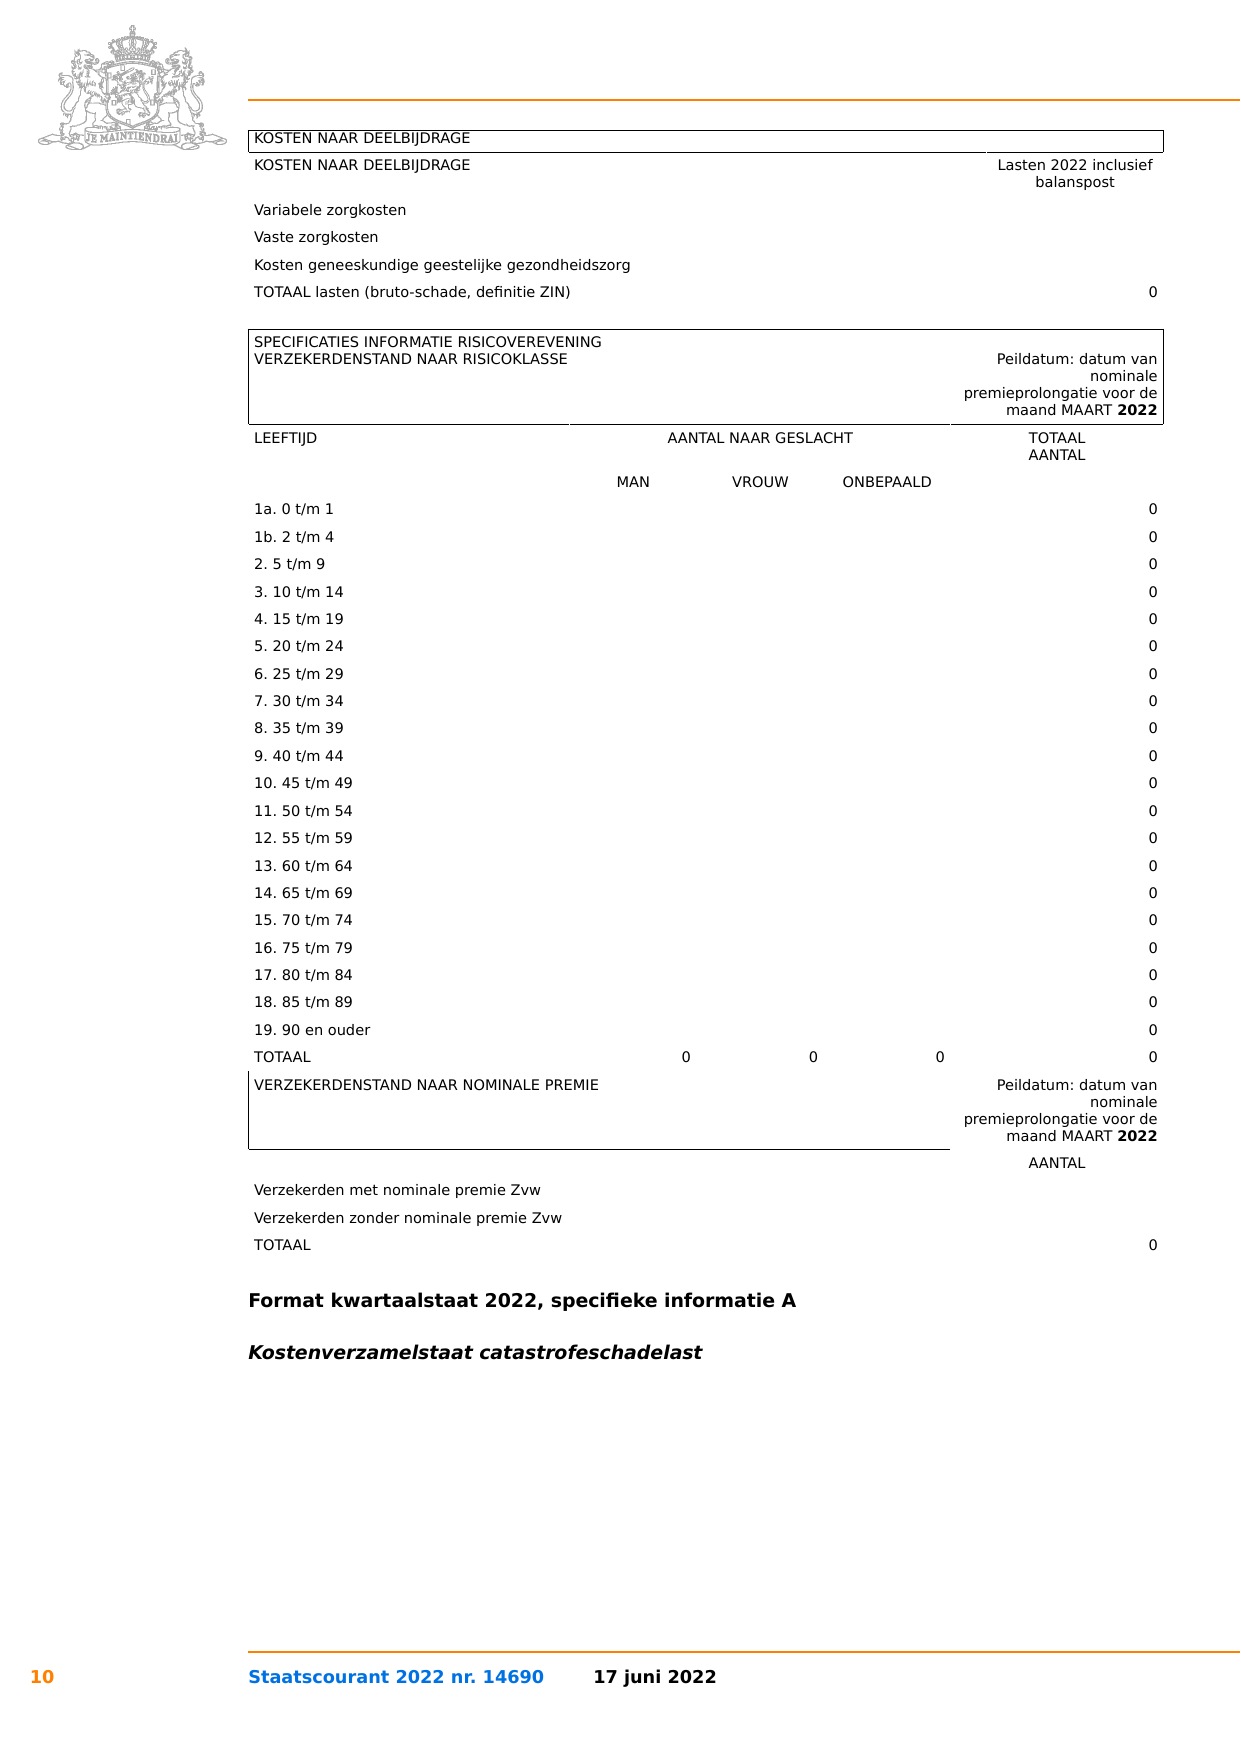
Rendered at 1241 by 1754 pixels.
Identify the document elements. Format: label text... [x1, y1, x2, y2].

table_cell [824, 880, 950, 906]
table_cell 0 [951, 935, 1163, 961]
table_cell [824, 497, 950, 523]
table_cell VERZEKERDENSTAND NAAR NOMINALE PREMIE [249, 1072, 950, 1149]
table_cell [951, 469, 1163, 496]
table_cell [824, 606, 950, 632]
table_cell [824, 716, 950, 742]
table_cell [697, 798, 823, 824]
table_cell 0 [951, 798, 1163, 824]
table_cell [824, 688, 950, 715]
table_cell 0 [697, 1045, 823, 1071]
table_cell [951, 1205, 1163, 1231]
table_cell 0 [951, 880, 1163, 906]
table_cell 18. 85 t/m 89 [249, 990, 569, 1016]
table_cell [570, 579, 696, 605]
table_cell 0 [951, 743, 1163, 769]
table_cell [824, 990, 950, 1016]
subtitle Format kwartaalstaat 2022, specifieke informatie A [248, 1290, 1163, 1312]
table_cell [824, 743, 950, 769]
table_cell [697, 579, 823, 605]
table_cell 6. 25 t/m 29 [249, 661, 569, 687]
table_cell [570, 606, 696, 632]
table_cell 0 [951, 990, 1163, 1016]
table_cell 19. 90 en ouder [249, 1017, 569, 1043]
table_cell 7. 30 t/m 34 [249, 688, 569, 715]
table_cell 4. 15 t/m 19 [249, 606, 569, 632]
table_cell Variabele zorgkosten [249, 197, 986, 223]
table_cell [824, 1017, 950, 1043]
table_cell 0 [951, 1045, 1163, 1071]
table_cell 8. 35 t/m 39 [249, 716, 569, 742]
table_cell VROUW [697, 469, 823, 496]
table_cell 13. 60 t/m 64 [249, 853, 569, 879]
table_cell [987, 252, 1163, 278]
table_cell 12. 55 t/m 59 [249, 825, 569, 852]
table_cell 0 [951, 1017, 1163, 1043]
table_cell AANTAL [951, 1150, 1163, 1177]
table_cell [951, 1178, 1163, 1204]
table_cell 10. 45 t/m 49 [249, 771, 569, 797]
table_cell [824, 935, 950, 961]
table_cell ONBEPAALD [824, 469, 950, 496]
table_cell 11. 50 t/m 54 [249, 798, 569, 824]
table_cell 3. 10 t/m 14 [249, 579, 569, 605]
table_cell Verzekerden zonder nominale premie Zvw [249, 1205, 950, 1231]
table_cell [697, 661, 823, 687]
table_cell [697, 524, 823, 550]
subtitle Kostenverzamelstaat catastrofeschadelast [248, 1342, 1163, 1364]
table_cell [824, 579, 950, 605]
table_cell 0 [951, 716, 1163, 742]
table_cell MAN [570, 469, 696, 496]
table_cell [697, 497, 823, 523]
table_cell [570, 743, 696, 769]
table_cell [570, 551, 696, 578]
table_cell 9. 40 t/m 44 [249, 743, 569, 769]
table_cell [697, 743, 823, 769]
table_cell [697, 716, 823, 742]
table_cell Peildatum: datum van nominale premieprolongatie voor de maand MAART 2022 [950, 1072, 1163, 1149]
table_cell VERZEKERDENSTAND NAAR RISICOKLASSE [249, 351, 950, 424]
table_cell 0 [951, 524, 1163, 550]
table_cell 17. 80 t/m 84 [249, 962, 569, 989]
table_cell 0 [951, 551, 1163, 578]
table_cell [697, 908, 823, 934]
table_cell 0 [951, 688, 1163, 715]
table_cell [824, 798, 950, 824]
table_cell [249, 1150, 950, 1177]
table_cell 0 [951, 661, 1163, 687]
table_cell [249, 469, 569, 496]
table_cell [697, 551, 823, 578]
table_cell 0 [951, 771, 1163, 797]
table_cell [570, 853, 696, 879]
table_cell [987, 224, 1163, 251]
table_cell 0 [951, 579, 1163, 605]
table_cell [570, 634, 696, 660]
picture [38, 25, 227, 150]
table_cell [570, 771, 696, 797]
table_cell [697, 634, 823, 660]
table_cell 0 [951, 1233, 1163, 1259]
table_cell [824, 825, 950, 852]
table_cell LEEFTIJD [249, 425, 569, 468]
table_cell [697, 1017, 823, 1043]
table_cell KOSTEN NAAR DEELBIJDRAGE [249, 131, 1163, 152]
table_cell 2. 5 t/m 9 [249, 551, 569, 578]
table_cell [570, 880, 696, 906]
table_cell [697, 935, 823, 961]
table_cell TOTAAL AANTAL [951, 425, 1163, 468]
table_cell Verzekerden met nominale premie Zvw [249, 1178, 950, 1204]
table_cell 1b. 2 t/m 4 [249, 524, 569, 550]
table_cell [570, 524, 696, 550]
table_cell Lasten 2022 inclusief balanspost [987, 153, 1163, 196]
table_cell [697, 853, 823, 879]
table_cell 1a. 0 t/m 1 [249, 497, 569, 523]
table_cell [570, 962, 696, 989]
table_cell [824, 661, 950, 687]
table_cell [824, 634, 950, 660]
table_cell 14. 65 t/m 69 [249, 880, 569, 906]
table_cell [824, 551, 950, 578]
table_cell [570, 661, 696, 687]
table_cell 15. 70 t/m 74 [249, 908, 569, 934]
table_cell [570, 688, 696, 715]
table_cell KOSTEN NAAR DEELBIJDRAGE [249, 153, 986, 196]
table_cell Peildatum: datum van nominale premieprolongatie voor de maand MAART 2022 [950, 351, 1163, 424]
table_cell [570, 497, 696, 523]
table_cell [570, 1017, 696, 1043]
table_cell TOTAAL lasten (bruto-schade, definitie ZIN) [249, 279, 986, 306]
table_cell [824, 962, 950, 989]
table_cell 16. 75 t/m 79 [249, 935, 569, 961]
table_cell [570, 935, 696, 961]
table_cell TOTAAL [249, 1045, 569, 1071]
table_cell Vaste zorgkosten [249, 224, 986, 251]
table_cell [697, 771, 823, 797]
table_cell [570, 825, 696, 852]
table_cell [697, 880, 823, 906]
table_cell [697, 606, 823, 632]
table_cell [697, 825, 823, 852]
table_cell 0 [824, 1045, 950, 1071]
table_cell 0 [987, 279, 1163, 306]
table_cell [570, 908, 696, 934]
table_cell TOTAAL [249, 1233, 950, 1259]
table_cell AANTAL NAAR GESLACHT [570, 425, 950, 468]
table_cell 0 [951, 606, 1163, 632]
table_cell [570, 716, 696, 742]
table_cell [987, 197, 1163, 223]
table_cell [570, 990, 696, 1016]
table_cell [824, 908, 950, 934]
table_cell 0 [951, 825, 1163, 852]
table_cell [570, 798, 696, 824]
table_cell [697, 990, 823, 1016]
table_cell 5. 20 t/m 24 [249, 634, 569, 660]
table_cell [697, 688, 823, 715]
table_cell Kosten geneeskundige geestelijke gezondheidszorg [249, 252, 986, 278]
table_cell 0 [570, 1045, 696, 1071]
table_cell 0 [951, 908, 1163, 934]
table_cell [824, 771, 950, 797]
table_cell 0 [951, 634, 1163, 660]
table_cell 0 [951, 962, 1163, 989]
table_header SPECIFICATIES INFORMATIE RISICOVEREVENING [249, 330, 1163, 351]
table_cell 0 [951, 497, 1163, 523]
table_cell [824, 853, 950, 879]
table_cell 0 [951, 853, 1163, 879]
table_cell [697, 962, 823, 989]
table_cell [824, 524, 950, 550]
